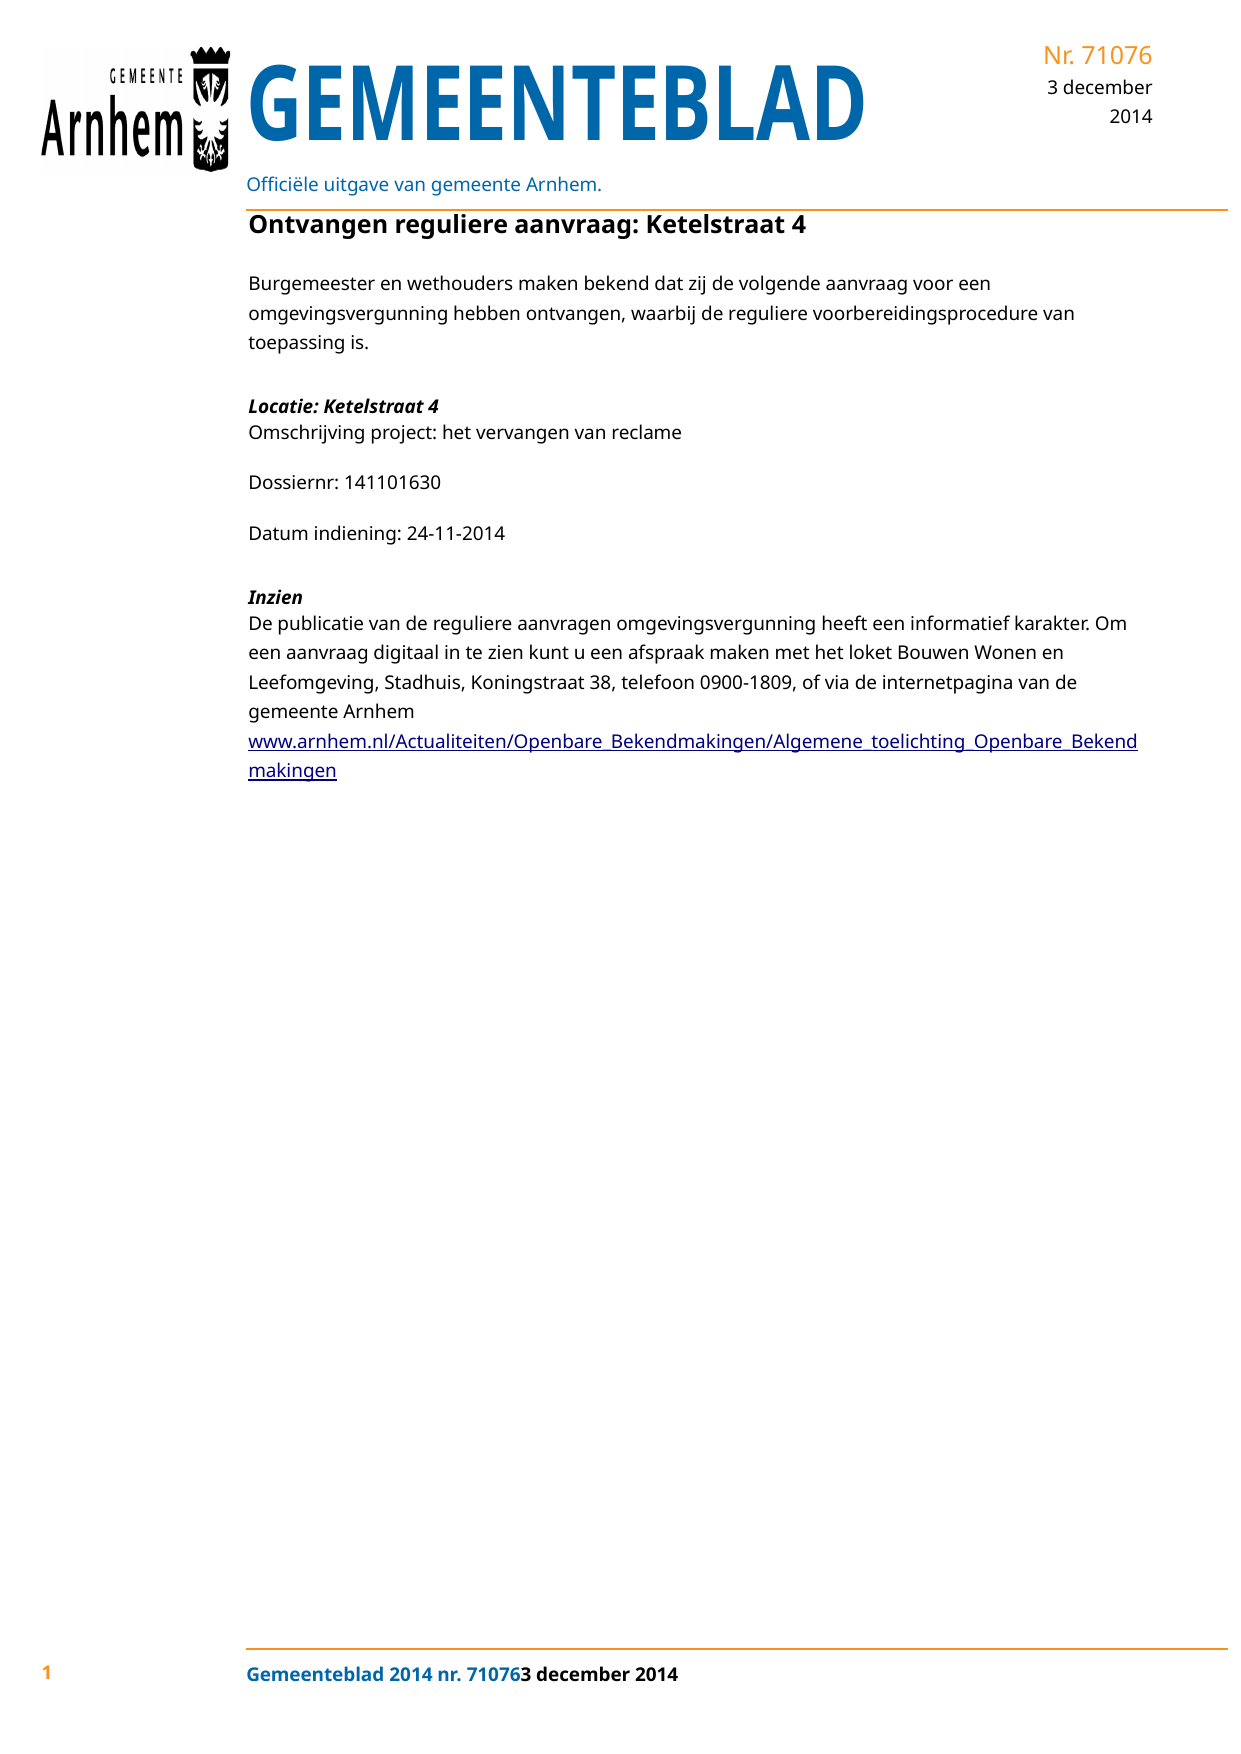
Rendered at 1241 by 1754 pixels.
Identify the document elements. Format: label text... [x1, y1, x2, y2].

text Inzien [248, 584, 1152, 610]
text Ontvangen reguliere aanvraag: Ketelstraat 4 [248, 211, 1152, 241]
text Burgemeester en wethouders maken bekend dat zij de volgende aanvraag voor een omgevingsvergunning hebben ontvangen, waarbij de reguliere voorbereidingsprocedure van toepassing is. [248, 270, 1152, 355]
text Omschrijving project: het vervangen van reclame [248, 419, 1152, 445]
text Locatie: Ketelstraat 4 [248, 393, 1152, 419]
text Dossiernr: 141101630 [248, 469, 1152, 495]
text De publicatie van de reguliere aanvragen omgevingsvergunning heeft een informatief karakter. Om een aanvraag digitaal in te zien kunt u een afspraak maken met het loket Bouwen Wonen en Leefomgeving, Stadhuis, Koningstraat 38, telefoon 0900-1809, of via de internetpagina van de gemeente Arnhem www.arnhem.nl/Actualiteiten/Openbare_Bekendmakingen/Algemene_toelichting_Openbare_Bekendmakingen [248, 610, 1152, 783]
picture [41, 47, 231, 172]
text Datum indiening: 24-11-2014 [248, 520, 1152, 546]
